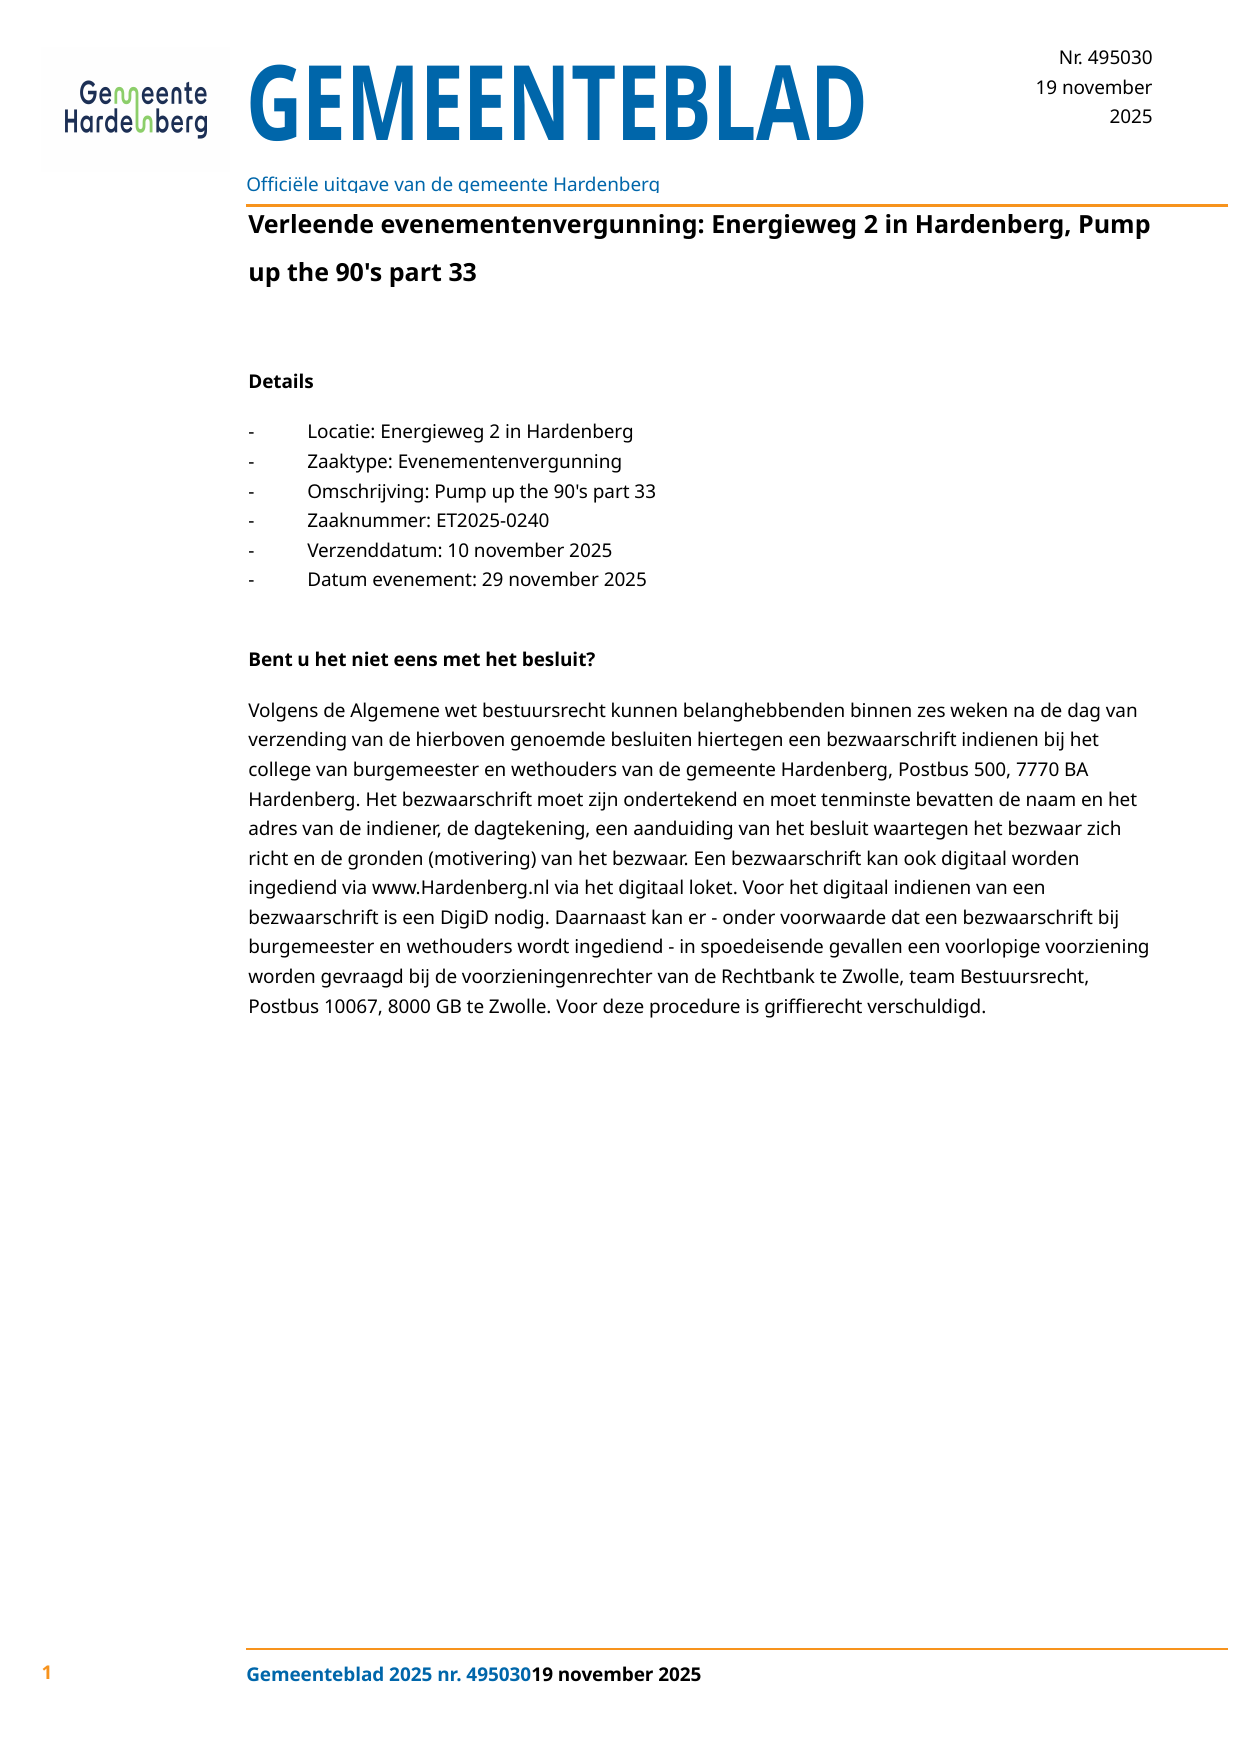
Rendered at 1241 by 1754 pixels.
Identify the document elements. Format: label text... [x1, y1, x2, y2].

text Volgens de Algemene wet bestuursrecht kunnen belanghebbenden binnen zes weken na de dag van verzending van de hierboven genoemde besluiten hiertegen een bezwaarschrift indienen bij het college van burgemeester en wethouders van de gemeente Hardenberg, Postbus 500, 7770 BA Hardenberg. Het bezwaarschrift moet zijn ondertekend en moet tenminste bevatten de naam en het adres van de indiener, de dagtekening, een aanduiding van het besluit waartegen het bezwaar zich richt en de gronden (motivering) van het bezwaar. Een bezwaarschrift kan ook digitaal worden ingediend via www.Hardenberg.nl via het digitaal loket. Voor het digitaal indienen van een bezwaarschrift is een DigiD nodig. Daarnaast kan er - onder voorwaarde dat een bezwaarschrift bij burgemeester en wethouders wordt ingediend - in spoedeisende gevallen een voorlopige voorziening worden gevraagd bij de voorzieningenrechter van de Rechtbank te Zwolle, team Bestuursrecht, Postbus 10067, 8000 GB te Zwolle. Voor deze procedure is griffierecht verschuldigd. [248, 697, 1152, 1019]
list Locatie: Energieweg 2 in Hardenberg [248, 419, 1152, 444]
text Details [248, 368, 1152, 394]
list Omschrijving: Pump up the 90's part 33 [248, 478, 1152, 504]
list Datum evenement: 29 november 2025 [248, 567, 1152, 592]
list Zaaknummer: ET2025-0240 [248, 507, 1152, 533]
text Verleende evenementenvergunning: Energieweg 2 in Hardenberg, Pump up the 90's part 33 [248, 207, 1152, 288]
text Bent u het niet eens met het besluit? [248, 647, 1152, 672]
list Verzenddatum: 10 november 2025 [248, 537, 1152, 563]
picture [41, 47, 231, 172]
list Zaaktype: Evenementenvergunning [248, 448, 1152, 474]
